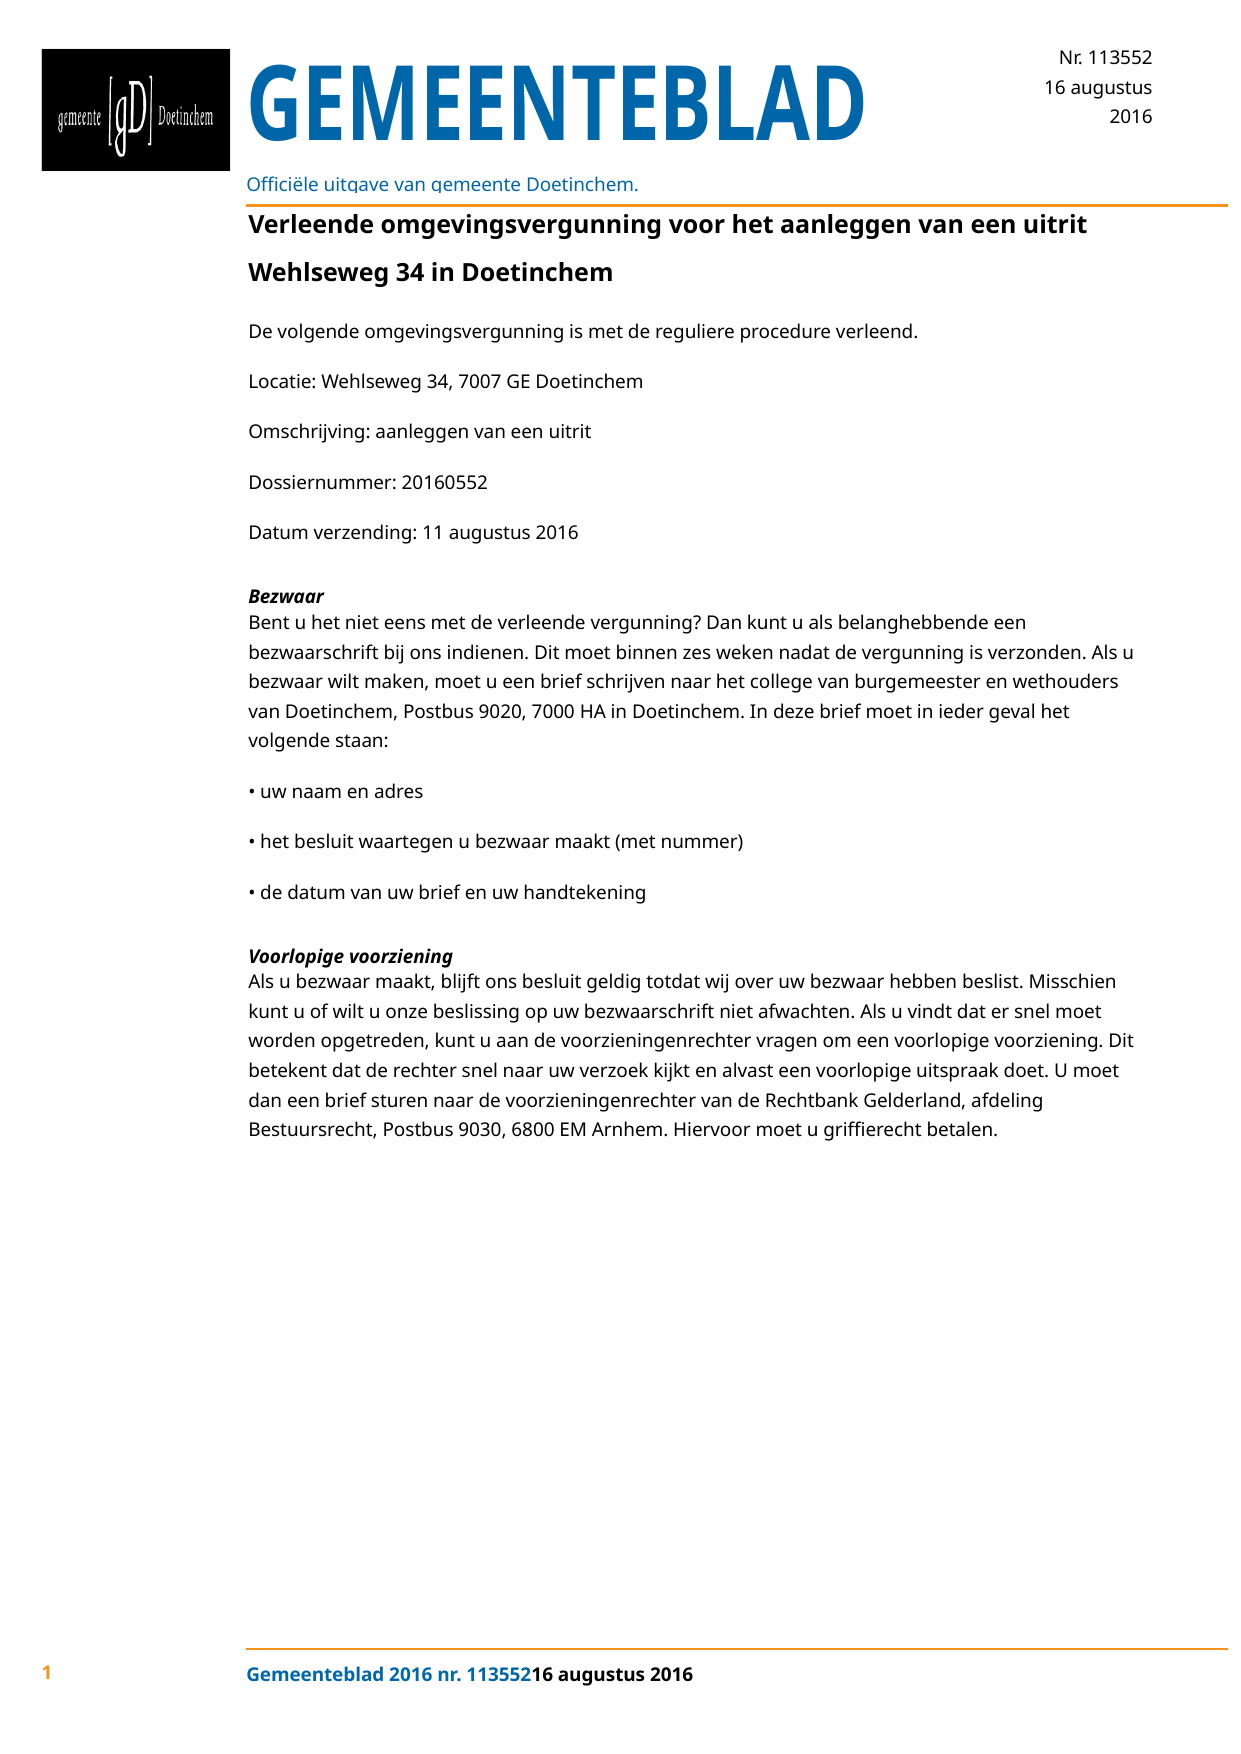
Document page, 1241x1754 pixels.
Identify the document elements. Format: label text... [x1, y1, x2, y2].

text De volgende omgevingsvergunning is met de reguliere procedure verleend. [248, 318, 1152, 344]
text Voorlopige voorziening [248, 943, 1152, 968]
picture [41, 47, 231, 172]
text Omschrijving: aanleggen van een uitrit [248, 419, 1152, 444]
text Verleende omgevingsvergunning voor het aanleggen van een uitrit Wehlseweg 34 in Doetinchem [248, 207, 1152, 288]
text Datum verzending: 11 augustus 2016 [248, 519, 1152, 545]
text • uw naam en adres [248, 778, 1152, 804]
text Bezwaar [248, 583, 1152, 609]
text Als u bezwaar maakt, blijft ons besluit geldig totdat wij over uw bezwaar hebben beslist. Misschien kunt u of wilt u onze beslissing op uw bezwaarschrift niet afwachten. Als u vindt dat er snel moet worden opgetreden, kunt u aan de voorzieningenrechter vragen om een voorlopige voorziening. Dit betekent dat de rechter snel naar uw verzoek kijkt en alvast een voorlopige uitspraak doet. U moet dan een brief sturen naar de voorzieningenrechter van de Rechtbank Gelderland, afdeling Bestuursrecht, Postbus 9030, 6800 EM Arnhem. Hiervoor moet u griffierecht betalen. [248, 968, 1152, 1142]
text • het besluit waartegen u bezwaar maakt (met nummer) [248, 828, 1152, 854]
text • de datum van uw brief en uw handtekening [248, 879, 1152, 904]
text Locatie: Wehlseweg 34, 7007 GE Doetinchem [248, 368, 1152, 394]
text Bent u het niet eens met de verleende vergunning? Dan kunt u als belanghebbende een bezwaarschrift bij ons indienen. Dit moet binnen zes weken nadat de vergunning is verzonden. Als u bezwaar wilt maken, moet u een brief schrijven naar het college van burgemeester en wethouders van Doetinchem, Postbus 9020, 7000 HA in Doetinchem. In deze brief moet in ieder geval het volgende staan: [248, 609, 1152, 753]
text Dossiernummer: 20160552 [248, 469, 1152, 495]
